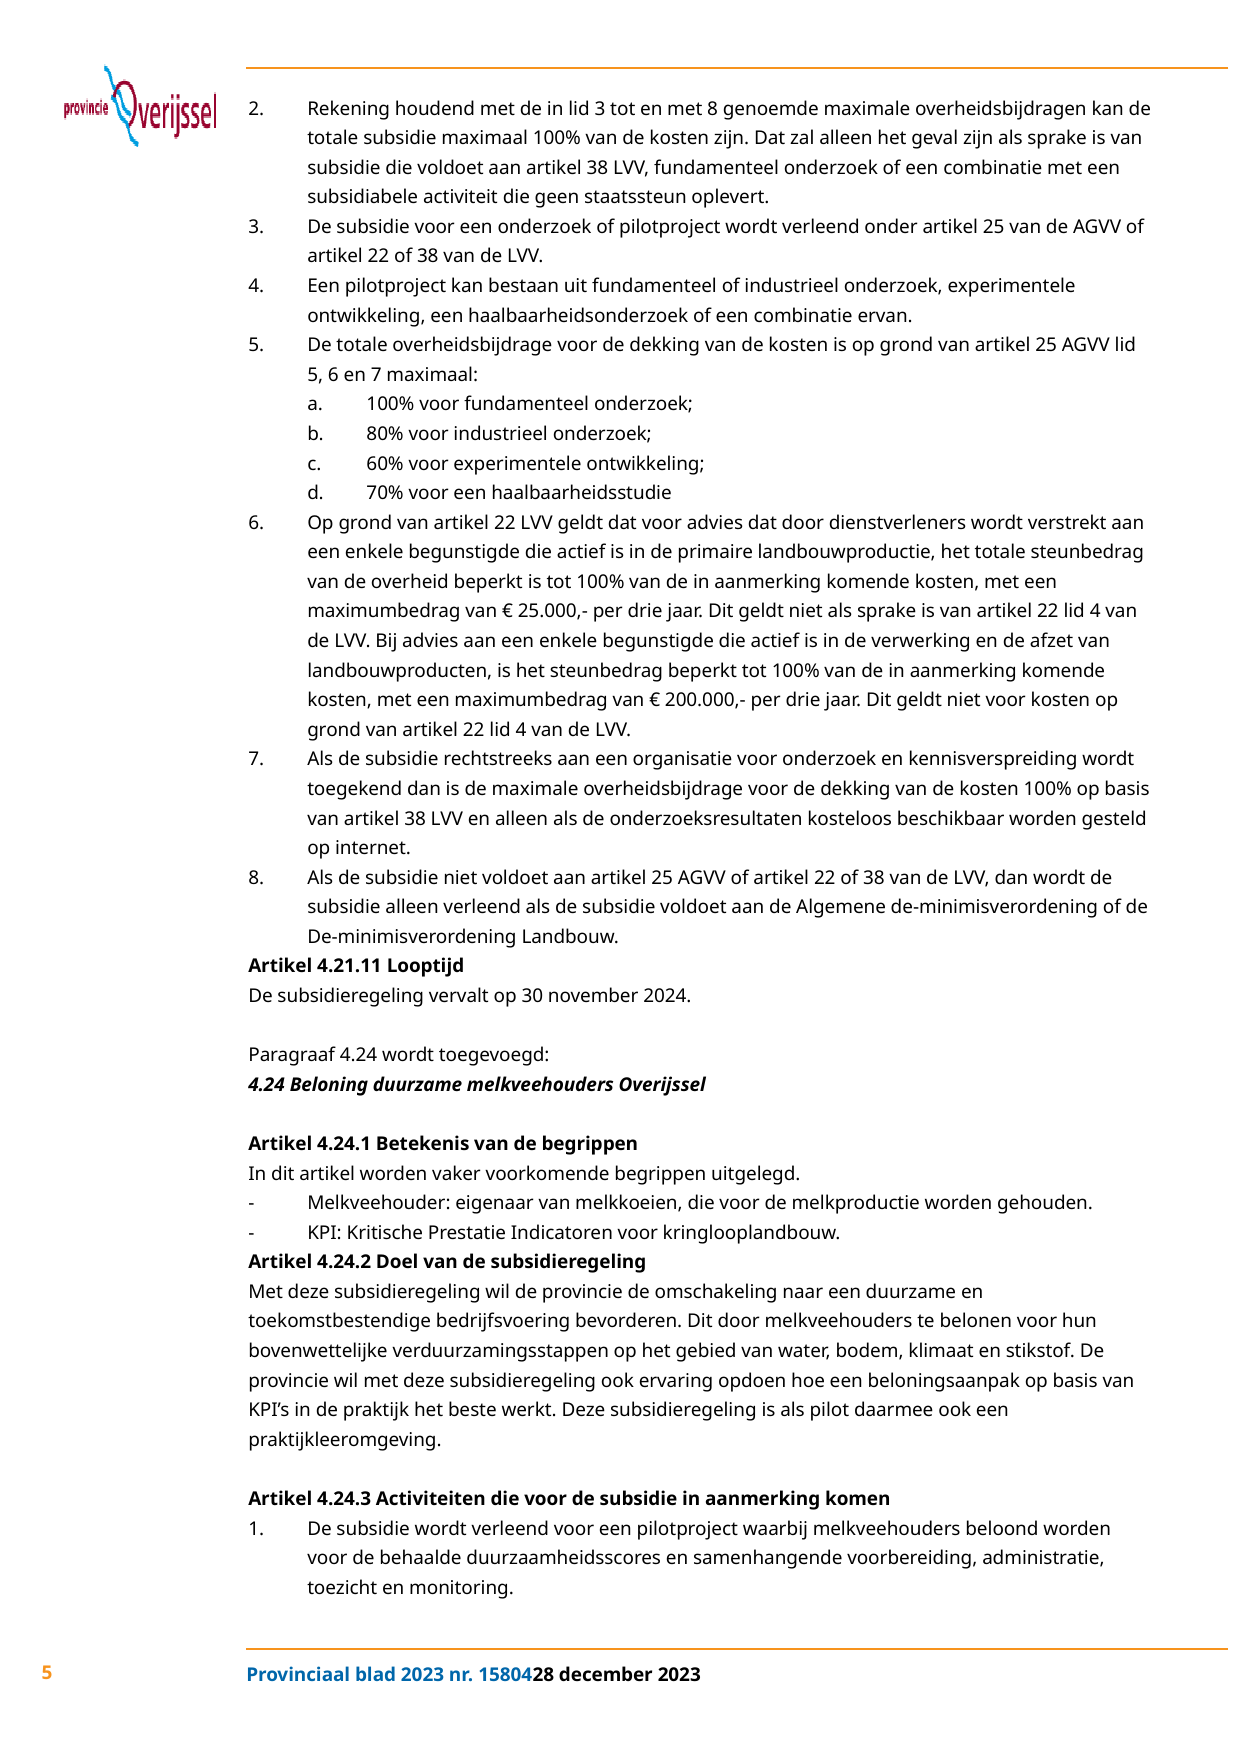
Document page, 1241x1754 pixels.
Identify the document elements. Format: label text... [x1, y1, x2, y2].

list De subsidie wordt verleend voor een pilotproject waarbij melkveehouders beloond worden voor de behaalde duurzaamheidsscores en samenhangende voorbereiding, administratie, toezicht en monitoring. [248, 1515, 1152, 1600]
list Rekening houdend met de in lid 3 tot en met 8 genoemde maximale overheidsbijdragen kan de totale subsidie maximaal 100% van de kosten zijn. Dat zal alleen het geval zijn als sprake is van subsidie die voldoet aan artikel 38 LVV, fundamenteel onderzoek of een combinatie met een subsidiabele activiteit die geen staatssteun oplevert. [248, 95, 1152, 209]
list 80% voor industrieel onderzoek; [307, 420, 1152, 446]
text Artikel 4.24.1 Betekenis van de begrippen [248, 1130, 1152, 1156]
picture [41, 47, 231, 172]
list Op grond van artikel 22 LVV geldt dat voor advies dat door dienstverleners wordt verstrekt aan een enkele begunstigde die actief is in de primaire landbouwproductie, het totale steunbedrag van de overheid beperkt is tot 100% van de in aanmerking komende kosten, met een maximumbedrag van € 25.000,- per drie jaar. Dit geldt niet als sprake is van artikel 22 lid 4 van de LVV. Bij advies aan een enkele begunstigde die actief is in de verwerking en de afzet van landbouwproducten, is het steunbedrag beperkt tot 100% van de in aanmerking komende kosten, met een maximumbedrag van € 200.000,- per drie jaar. Dit geldt niet voor kosten op grond van artikel 22 lid 4 van de LVV. [248, 509, 1152, 742]
list 70% voor een haalbaarheidsstudie [307, 479, 1152, 505]
list De subsidie voor een onderzoek of pilotproject wordt verleend onder artikel 25 van de AGVV of artikel 22 of 38 van de LVV. [248, 213, 1152, 268]
text Artikel 4.24.3 Activiteiten die voor de subsidie in aanmerking komen [248, 1485, 1152, 1511]
list KPI: Kritische Prestatie Indicatoren voor kringlooplandbouw. [248, 1219, 1152, 1245]
list De totale overheidsbijdrage voor de dekking van de kosten is op grond van artikel 25 AGVV lid 5, 6 en 7 maximaal: [248, 331, 1152, 387]
text 4.24 Beloning duurzame melkveehouders Overijssel [248, 1071, 1152, 1097]
list Als de subsidie rechtstreeks aan een organisatie voor onderzoek en kennisverspreiding wordt toegekend dan is de maximale overheidsbijdrage voor de dekking van de kosten 100% op basis van artikel 38 LVV en alleen als de onderzoeksresultaten kosteloos beschikbaar worden gesteld op internet. [248, 746, 1152, 860]
list 60% voor experimentele ontwikkeling; [307, 450, 1152, 476]
list 100% voor fundamenteel onderzoek; [307, 391, 1152, 416]
text Met deze subsidieregeling wil de provincie de omschakeling naar een duurzame en toekomstbestendige bedrijfsvoering bevorderen. Dit door melkveehouders te belonen voor hun bovenwettelijke verduurzamingsstappen op het gebied van water, bodem, klimaat en stikstof. De provincie wil met deze subsidieregeling ook ervaring opdoen hoe een beloningsaanpak op basis van KPI’s in de praktijk het beste werkt. Deze subsidieregeling is als pilot daarmee ook een praktijkleeromgeving. [248, 1278, 1152, 1452]
text In dit artikel worden vaker voorkomende begrippen uitgelegd. [248, 1160, 1152, 1186]
list Als de subsidie niet voldoet aan artikel 25 AGVV of artikel 22 of 38 van de LVV, dan wordt de subsidie alleen verleend als de subsidie voldoet aan de Algemene de-minimisverordening of de De-minimisverordening Landbouw. [248, 864, 1152, 949]
list Melkveehouder: eigenaar van melkkoeien, die voor de melkproductie worden gehouden. [248, 1189, 1152, 1215]
list Een pilotproject kan bestaan uit fundamenteel of industrieel onderzoek, experimentele ontwikkeling, een haalbaarheidsonderzoek of een combinatie ervan. [248, 272, 1152, 328]
text Paragraaf 4.24 wordt toegevoegd: [248, 1041, 1152, 1067]
text Artikel 4.24.2 Doel van de subsidieregeling [248, 1248, 1152, 1274]
text De subsidieregeling vervalt op 30 november 2024. [248, 982, 1152, 1008]
text Artikel 4.21.11 Looptijd [248, 953, 1152, 978]
